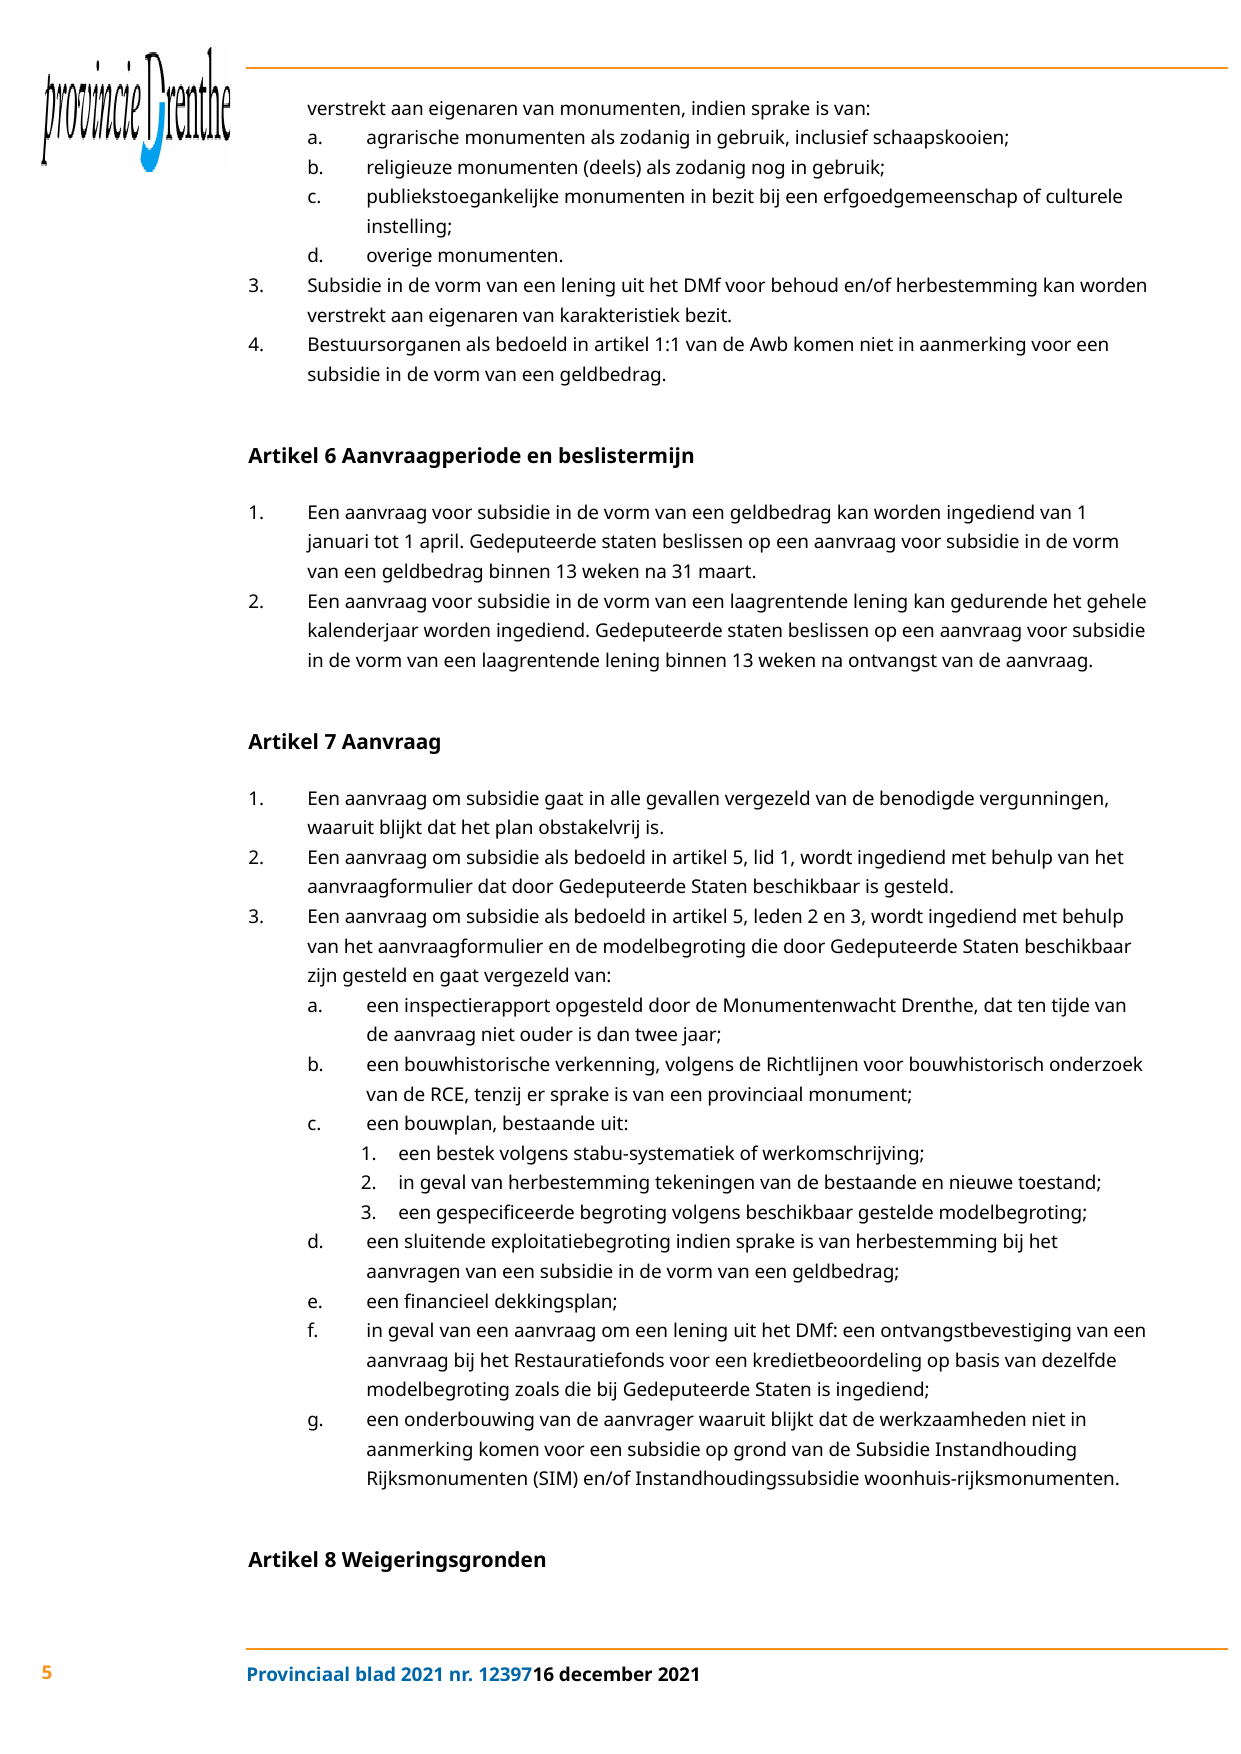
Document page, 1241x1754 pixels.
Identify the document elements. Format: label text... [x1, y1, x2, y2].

list overige monumenten. [307, 243, 1152, 268]
list een sluitende exploitatiebegroting indien sprake is van herbestemming bij het aanvragen van een subsidie in de vorm van een geldbedrag; [307, 1229, 1152, 1284]
list Een aanvraag voor subsidie in de vorm van een geldbedrag kan worden ingediend van 1 januari tot 1 april. Gedeputeerde staten beslissen op een aanvraag voor subsidie in de vorm van een geldbedrag binnen 13 weken na 31 maart. [248, 499, 1152, 584]
list in geval van een aanvraag om een lening uit het DMf: een ontvangstbevestiging van een aanvraag bij het Restauratiefonds voor een kredietbeoordeling op basis van dezelfde modelbegroting zoals die bij Gedeputeerde Staten is ingediend; [307, 1317, 1152, 1402]
list agrarische monumenten als zodanig in gebruik, inclusief schaapskooien; [307, 124, 1152, 150]
text Artikel 7 Aanvraag [248, 727, 1152, 755]
list Een aanvraag om subsidie als bedoeld in artikel 5, lid 1, wordt ingediend met behulp van het aanvraagformulier dat door Gedeputeerde Staten beschikbaar is gesteld. [248, 844, 1152, 899]
list verstrekt aan eigenaren van monumenten, indien sprake is van: [248, 95, 1152, 121]
list een financieel dekkingsplan; [307, 1288, 1152, 1314]
list een bouwhistorische verkenning, volgens de Richtlijnen voor bouwhistorisch onderzoek van de RCE, tenzij er sprake is van een provinciaal monument; [307, 1051, 1152, 1107]
text Artikel 6 Aanvraagperiode en beslistermijn [248, 441, 1152, 469]
list Een aanvraag om subsidie als bedoeld in artikel 5, leden 2 en 3, wordt ingediend met behulp van het aanvraagformulier en de modelbegroting die door Gedeputeerde Staten beschikbaar zijn gesteld en gaat vergezeld van: [248, 903, 1152, 988]
list publiekstoegankelijke monumenten in bezit bij een erfgoedgemeenschap of culturele instelling; [307, 183, 1152, 239]
list een onderbouwing van de aanvrager waaruit blijkt dat de werkzaamheden niet in aanmerking komen voor een subsidie op grond van de Subsidie Instandhouding Rijksmonumenten (SIM) en/of Instandhoudingssubsidie woonhuis-rijksmonumenten. [307, 1406, 1152, 1491]
list een inspectierapport opgesteld door de Monumentenwacht Drenthe, dat ten tijde van de aanvraag niet ouder is dan twee jaar; [307, 992, 1152, 1047]
list Een aanvraag om subsidie gaat in alle gevallen vergezeld van de benodigde vergunningen, waaruit blijkt dat het plan obstakelvrij is. [248, 785, 1152, 840]
picture [41, 47, 231, 172]
list een bouwplan, bestaande uit: [307, 1110, 1152, 1136]
list religieuze monumenten (deels) als zodanig nog in gebruik; [307, 154, 1152, 180]
list Een aanvraag voor subsidie in de vorm van een laagrentende lening kan gedurende het gehele kalenderjaar worden ingediend. Gedeputeerde staten beslissen op een aanvraag voor subsidie in de vorm van een laagrentende lening binnen 13 weken na ontvangst van de aanvraag. [248, 588, 1152, 673]
text Artikel 8 Weigeringsgronden [248, 1545, 1152, 1574]
list Subsidie in de vorm van een lening uit het DMf voor behoud en/of herbestemming kan worden verstrekt aan eigenaren van karakteristiek bezit. [248, 272, 1152, 328]
list een gespecificeerde begroting volgens beschikbaar gestelde modelbegroting; [361, 1199, 1152, 1225]
list in geval van herbestemming tekeningen van de bestaande en nieuwe toestand; [361, 1169, 1152, 1195]
list Bestuursorganen als bedoeld in artikel 1:1 van de Awb komen niet in aanmerking voor een subsidie in de vorm van een geldbedrag. [248, 331, 1152, 387]
list een bestek volgens stabu-systematiek of werkomschrijving; [361, 1140, 1152, 1166]
